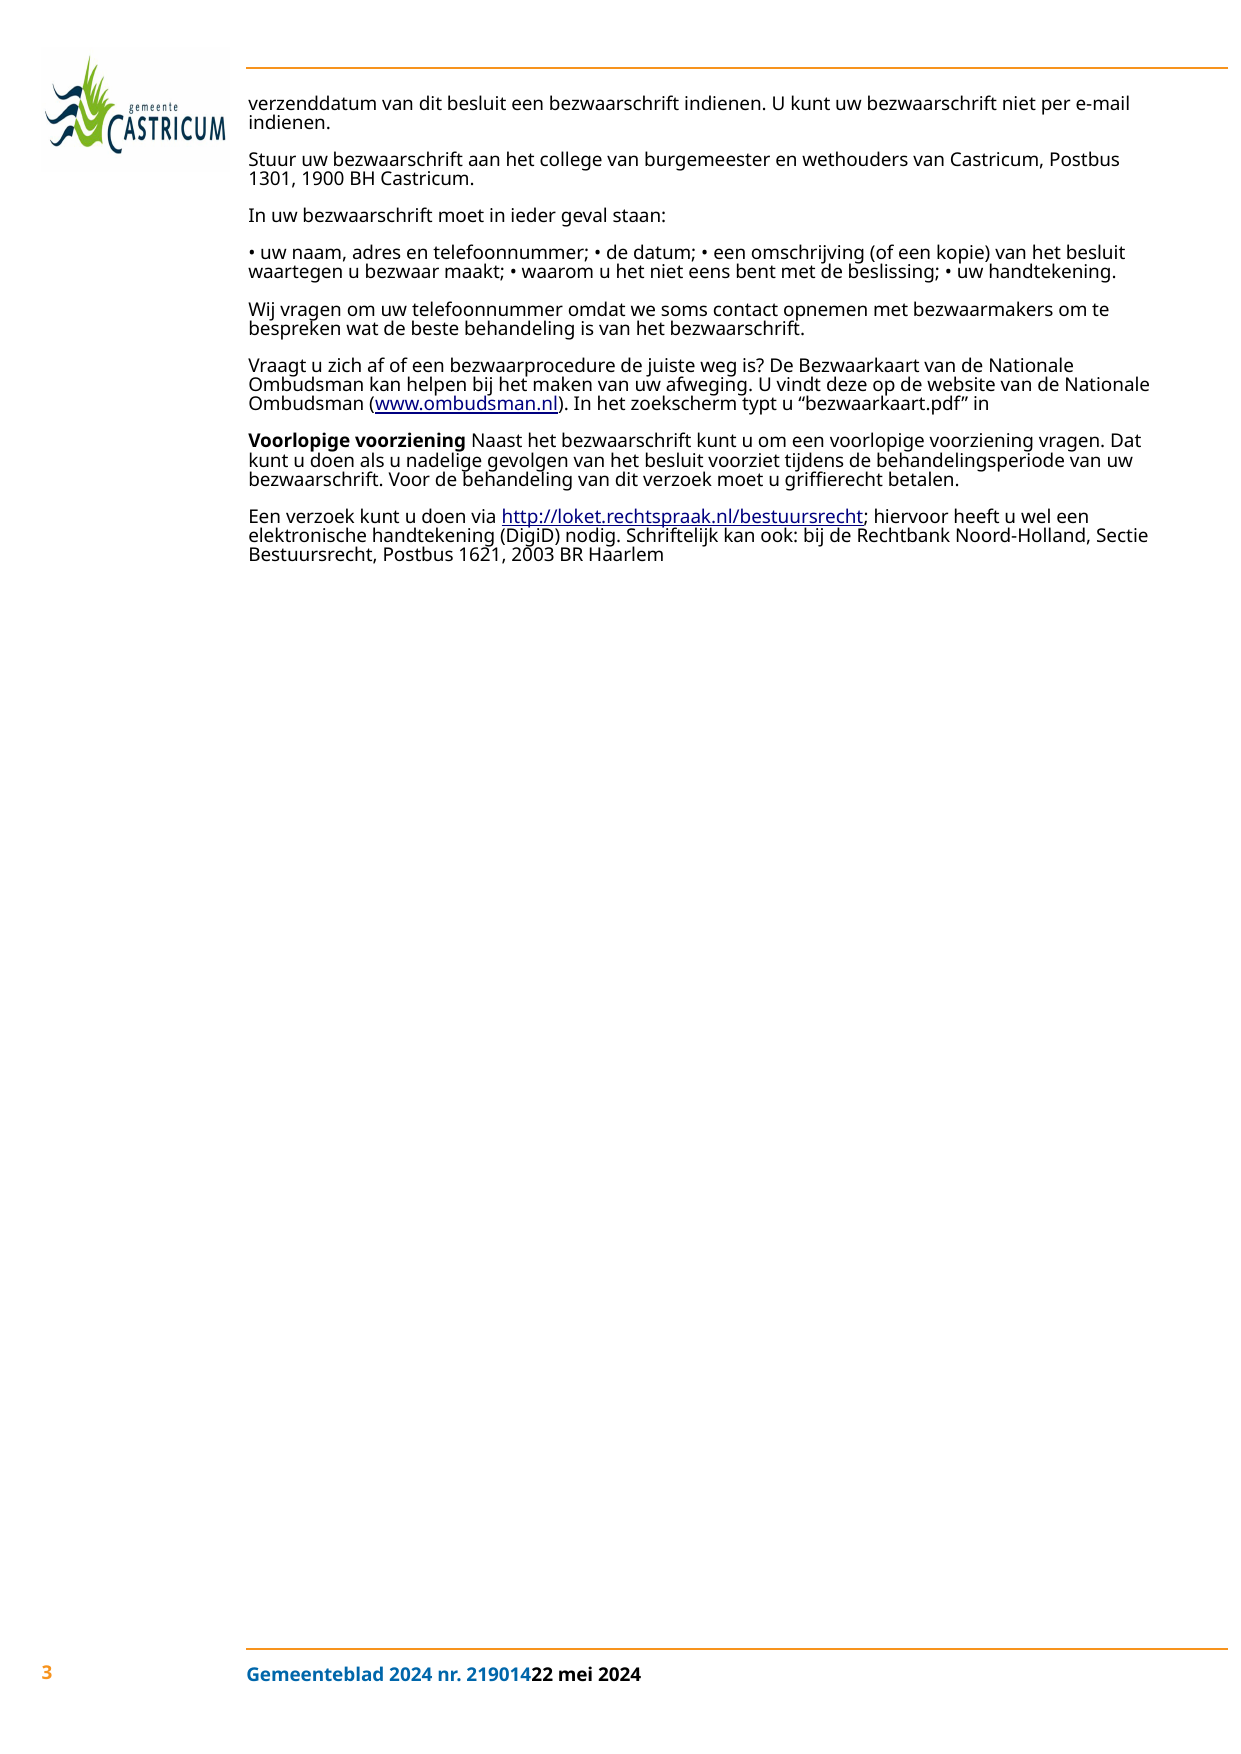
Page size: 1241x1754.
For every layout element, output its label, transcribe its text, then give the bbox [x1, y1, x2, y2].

text verzenddatum van dit besluit een bezwaarschrift indienen. U kunt uw bezwaarschrift niet per e-mail indienen. [248, 95, 1152, 133]
text Een verzoek kunt u doen via http://loket.rechtspraak.nl/bestuursrecht; hiervoor heeft u wel een elektronische handtekening (DigiD) nodig. Schriftelijk kan ook: bij de Rechtbank Noord-Holland, Sectie Bestuursrecht, Postbus 1621, 2003 BR Haarlem [248, 508, 1152, 566]
text • uw naam, adres en telefoonnummer; • de datum; • een omschrijving (of een kopie) van het besluit waartegen u bezwaar maakt; • waarom u het niet eens bent met de beslissing; • uw handtekening. [248, 244, 1152, 283]
text Stuur uw bezwaarschrift aan het college van burgemeester en wethouders van Castricum, Postbus 1301, 1900 BH Castricum. [248, 151, 1152, 189]
text Voorlopige voorziening Naast het bezwaarschrift kunt u om een voorlopige voorziening vragen. Dat kunt u doen als u nadelige gevolgen van het besluit voorziet tijdens de behandelingsperiode van uw bezwaarschrift. Voor de behandeling van dit verzoek moet u griffierecht betalen. [248, 432, 1152, 490]
picture [41, 47, 231, 172]
text Vraagt u zich af of een bezwaarprocedure de juiste weg is? De Bezwaarkaart van de Nationale Ombudsman kan helpen bij het maken van uw afweging. U vindt deze op de website van de Nationale Ombudsman (www.ombudsman.nl). In het zoekscherm typt u “bezwaarkaart.pdf” in [248, 357, 1152, 414]
text In uw bezwaarschrift moet in ieder geval staan: [248, 207, 1152, 227]
text Wij vragen om uw telefoonnummer omdat we soms contact opnemen met bezwaarmakers om te bespreken wat de beste behandeling is van het bezwaarschrift. [248, 301, 1152, 339]
